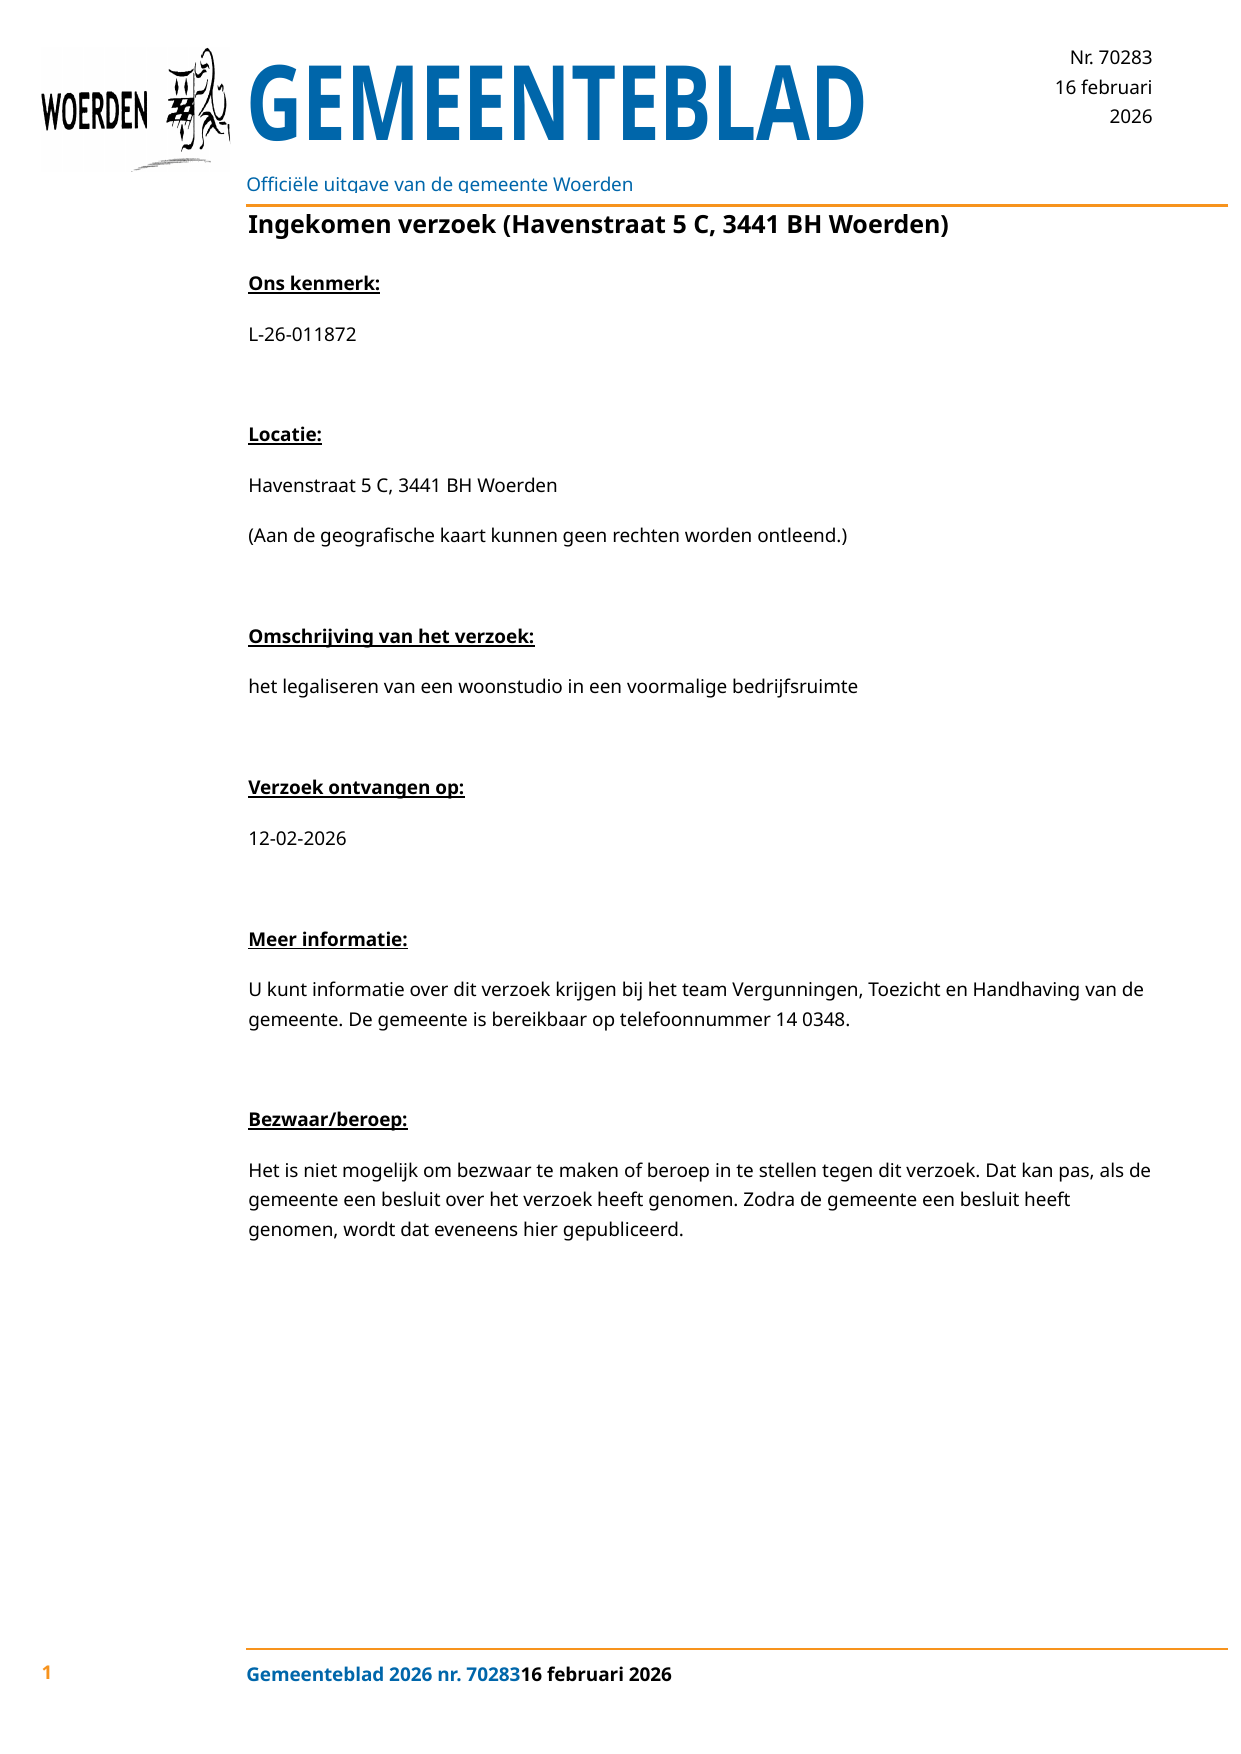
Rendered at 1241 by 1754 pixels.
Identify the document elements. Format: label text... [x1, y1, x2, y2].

text Bezwaar/beroep: [248, 1107, 1152, 1132]
text het legaliseren van een woonstudio in een voormalige bedrijfsruimte [248, 674, 1152, 699]
text Omschrijving van het verzoek: [248, 623, 1152, 649]
text Ingekomen verzoek (Havenstraat 5 C, 3441 BH Woerden) [248, 207, 1152, 241]
text Verzoek ontvangen op: [248, 774, 1152, 800]
text Ons kenmerk: [248, 270, 1152, 296]
text L-26-011872 [248, 321, 1152, 346]
text (Aan de geografische kaart kunnen geen rechten worden ontleend.) [248, 522, 1152, 548]
text U kunt informatie over dit verzoek krijgen bij het team Vergunningen, Toezicht en Handhaving van de gemeente. De gemeente is bereikbaar op telefoonnummer 14 0348. [248, 976, 1152, 1031]
text Het is niet mogelijk om bezwaar te maken of beroep in te stellen tegen dit verzoek. Dat kan pas, als de gemeente een besluit over het verzoek heeft genomen. Zodra de gemeente een besluit heeft genomen, wordt dat eveneens hier gepubliceerd. [248, 1157, 1152, 1242]
text Havenstraat 5 C, 3441 BH Woerden [248, 472, 1152, 498]
text Meer informatie: [248, 926, 1152, 951]
picture [41, 47, 231, 172]
text 12-02-2026 [248, 825, 1152, 851]
text Locatie: [248, 422, 1152, 447]
